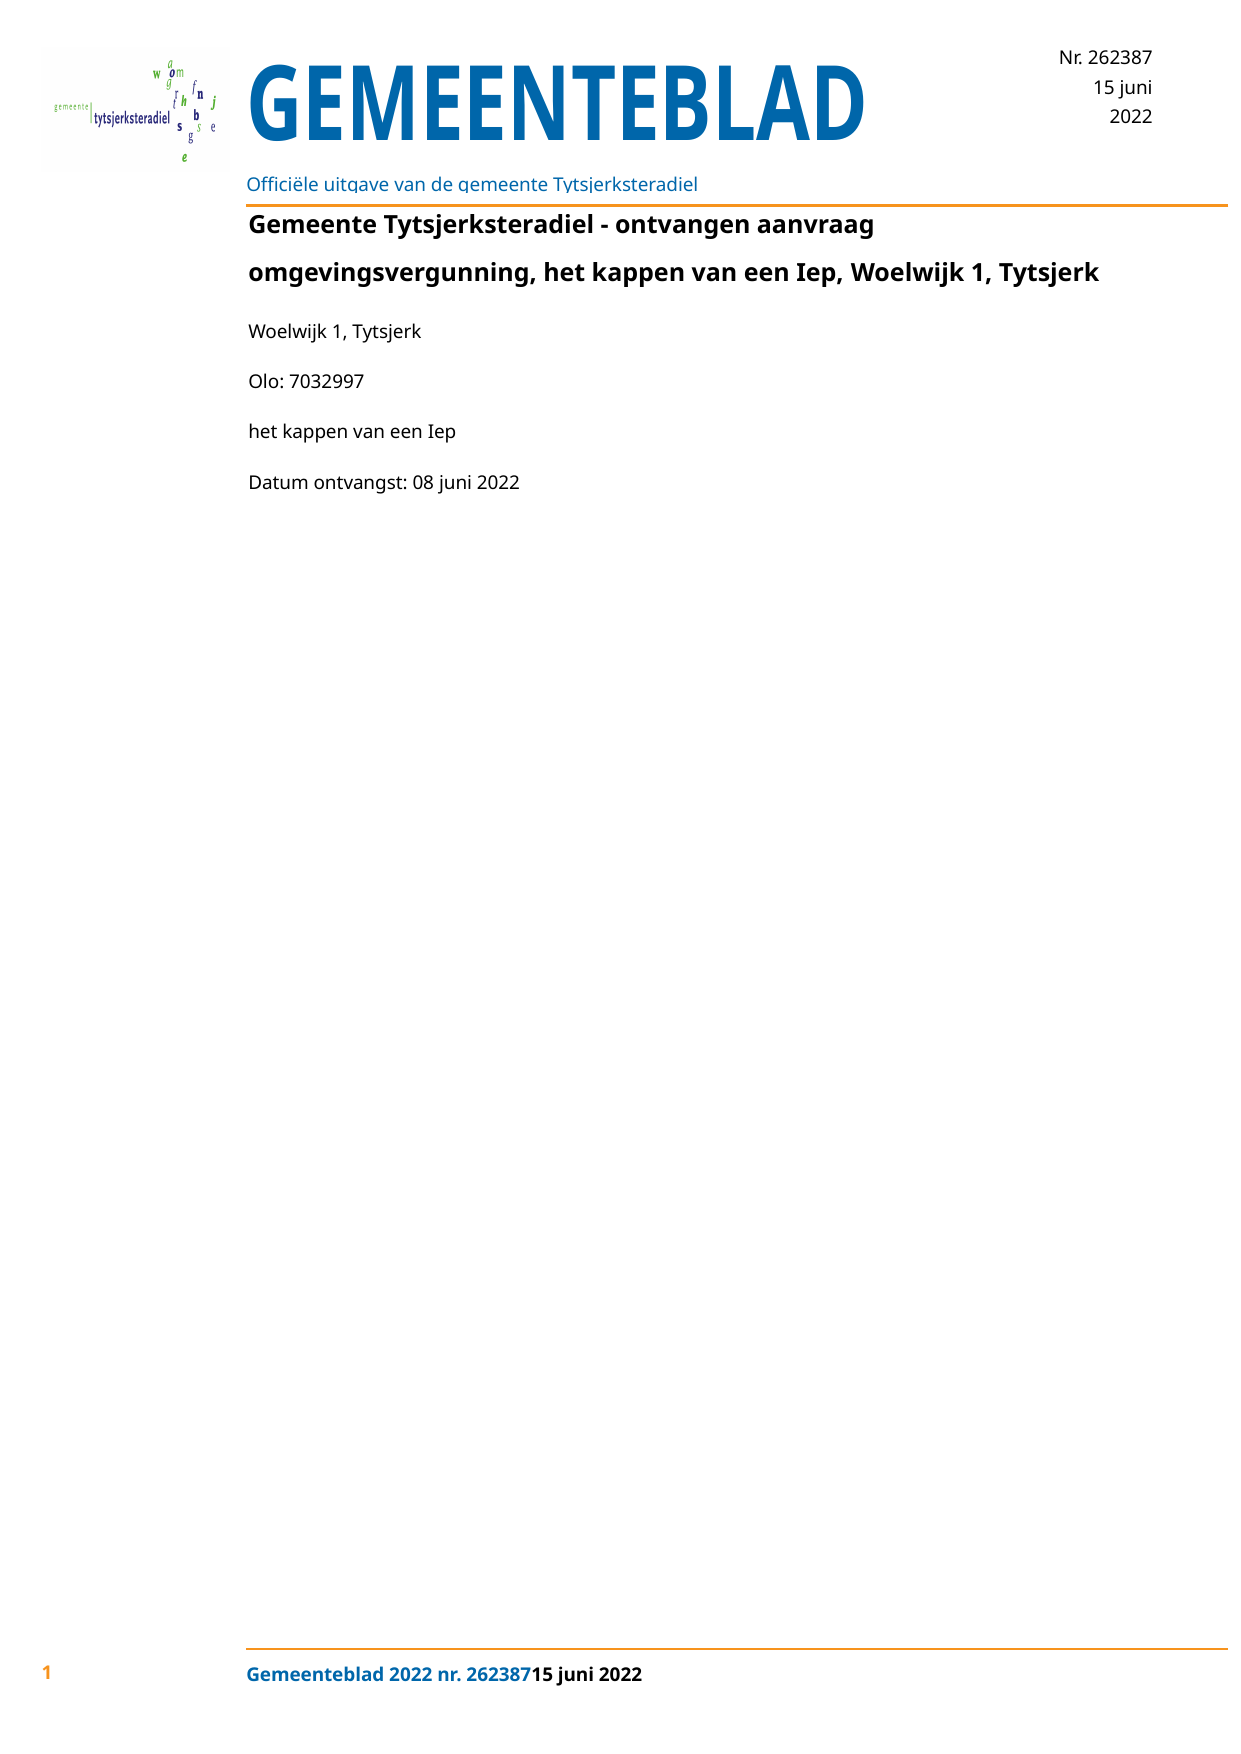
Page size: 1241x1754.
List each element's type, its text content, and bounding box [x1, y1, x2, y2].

text Olo: 7032997 [248, 368, 1152, 394]
picture [41, 47, 231, 172]
text Datum ontvangst: 08 juni 2022 [248, 469, 1152, 495]
text Woelwijk 1, Tytsjerk [248, 318, 1152, 344]
text het kappen van een Iep [248, 419, 1152, 444]
text Gemeente Tytsjerksteradiel - ontvangen aanvraag omgevingsvergunning, het kappen van een Iep, Woelwijk 1, Tytsjerk [248, 207, 1152, 288]
